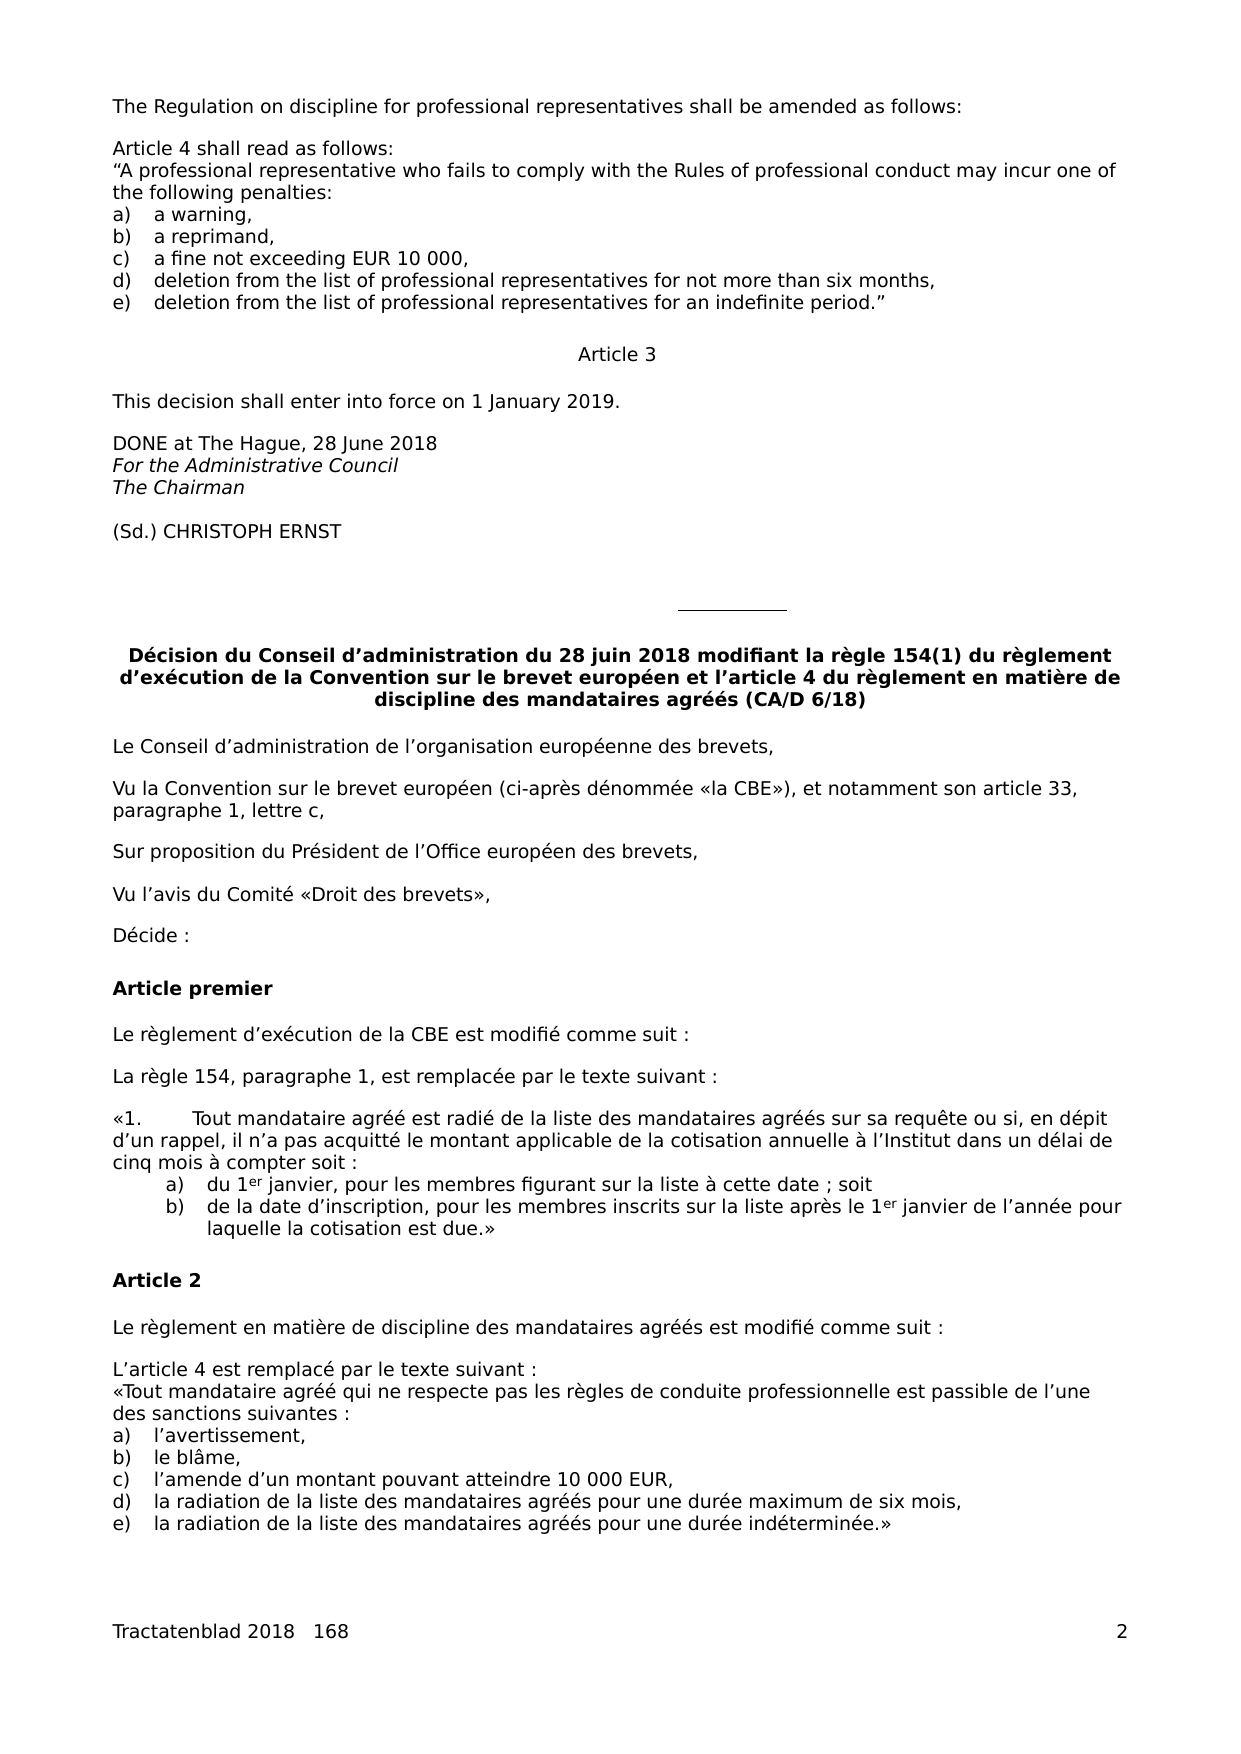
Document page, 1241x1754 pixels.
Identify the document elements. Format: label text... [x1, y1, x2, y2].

text Vu l’avis du Comité «Droit des brevets», [112, 883, 1128, 905]
text DONE at The Hague, 28 June 2018 [112, 433, 1128, 455]
text For the Administrative Council The Chairman (Sd.) CHRISTOPH ERNST [112, 455, 1128, 543]
text a) a warning, [112, 204, 1128, 226]
text b) le blâme, [112, 1447, 1128, 1469]
text Décide : [112, 925, 1128, 947]
text This decision shall enter into force on 1 January 2019. [112, 391, 1128, 413]
subtitle Article 2 [112, 1270, 1128, 1292]
text Vu la Convention sur le brevet européen (ci-après dénommée «la CBE»), et notamment son article 33, paragraphe 1, lettre c, [112, 777, 1128, 821]
text The Regulation on discipline for professional representatives shall be amended as follows: [112, 96, 1128, 118]
text b) de la date d’inscription, pour les membres inscrits sur la liste après le 1er janvier de l’année pour laquelle la cotisation est due.» [165, 1196, 1128, 1240]
text “A professional representative who fails to comply with the Rules of professional conduct may incur one of the following penalties: [112, 160, 1128, 204]
text Le règlement en matière de discipline des mandataires agréés est modifié comme suit : [112, 1317, 1128, 1339]
text a) l’avertissement, [112, 1425, 1128, 1447]
subtitle Décision du Conseil d’administration du 28 juin 2018 modifiant la règle 154(1) du règlement d’exécution de la Convention sur le brevet européen et l’article 4 du règlement en matière de discipline des mandataires agréés (CA/D 6/18) [112, 644, 1128, 711]
text Sur proposition du Président de l’Office européen des brevets, [112, 841, 1128, 863]
text d) la radiation de la liste des mandataires agréés pour une durée maximum de six mois, [112, 1491, 1128, 1513]
text c) l’amende d’un montant pouvant atteindre 10 000 EUR, [112, 1469, 1128, 1491]
subtitle Article premier [112, 977, 1128, 999]
text Article 4 shall read as follows: [112, 138, 1128, 160]
text c) a fine not exceeding EUR 10 000, [112, 248, 1128, 270]
text b) a reprimand, [112, 226, 1128, 248]
text «1. Tout mandataire agréé est radié de la liste des mandataires agréés sur sa requête ou si, en dépit d’un rappel, il n’a pas acquitté le montant applicable de la cotisation annuelle à l’Institut dans un délai de cinq mois à compter soit : [112, 1108, 1128, 1174]
text Le règlement d’exécution de la CBE est modifié comme suit : [112, 1024, 1128, 1046]
text «Tout mandataire agréé qui ne respecte pas les règles de conduite professionnelle est passible de l’une des sanctions suivantes : [112, 1381, 1128, 1425]
text La règle 154, paragraphe 1, est remplacée par le texte suivant : [112, 1066, 1128, 1088]
subtitle Article 3 [112, 344, 1128, 366]
text a) du 1er janvier, pour les membres figurant sur la liste à cette date ; soit [165, 1174, 1128, 1196]
text Le Conseil d’administration de l’organisation européenne des brevets, [112, 736, 1128, 757]
text L’article 4 est remplacé par le texte suivant : [112, 1359, 1128, 1381]
text e) deletion from the list of professional representatives for an indefinite period.” [112, 292, 1128, 314]
text e) la radiation de la liste des mandataires agréés pour une durée indéterminée.» [112, 1513, 1128, 1535]
text d) deletion from the list of professional representatives for not more than six months, [112, 270, 1128, 292]
